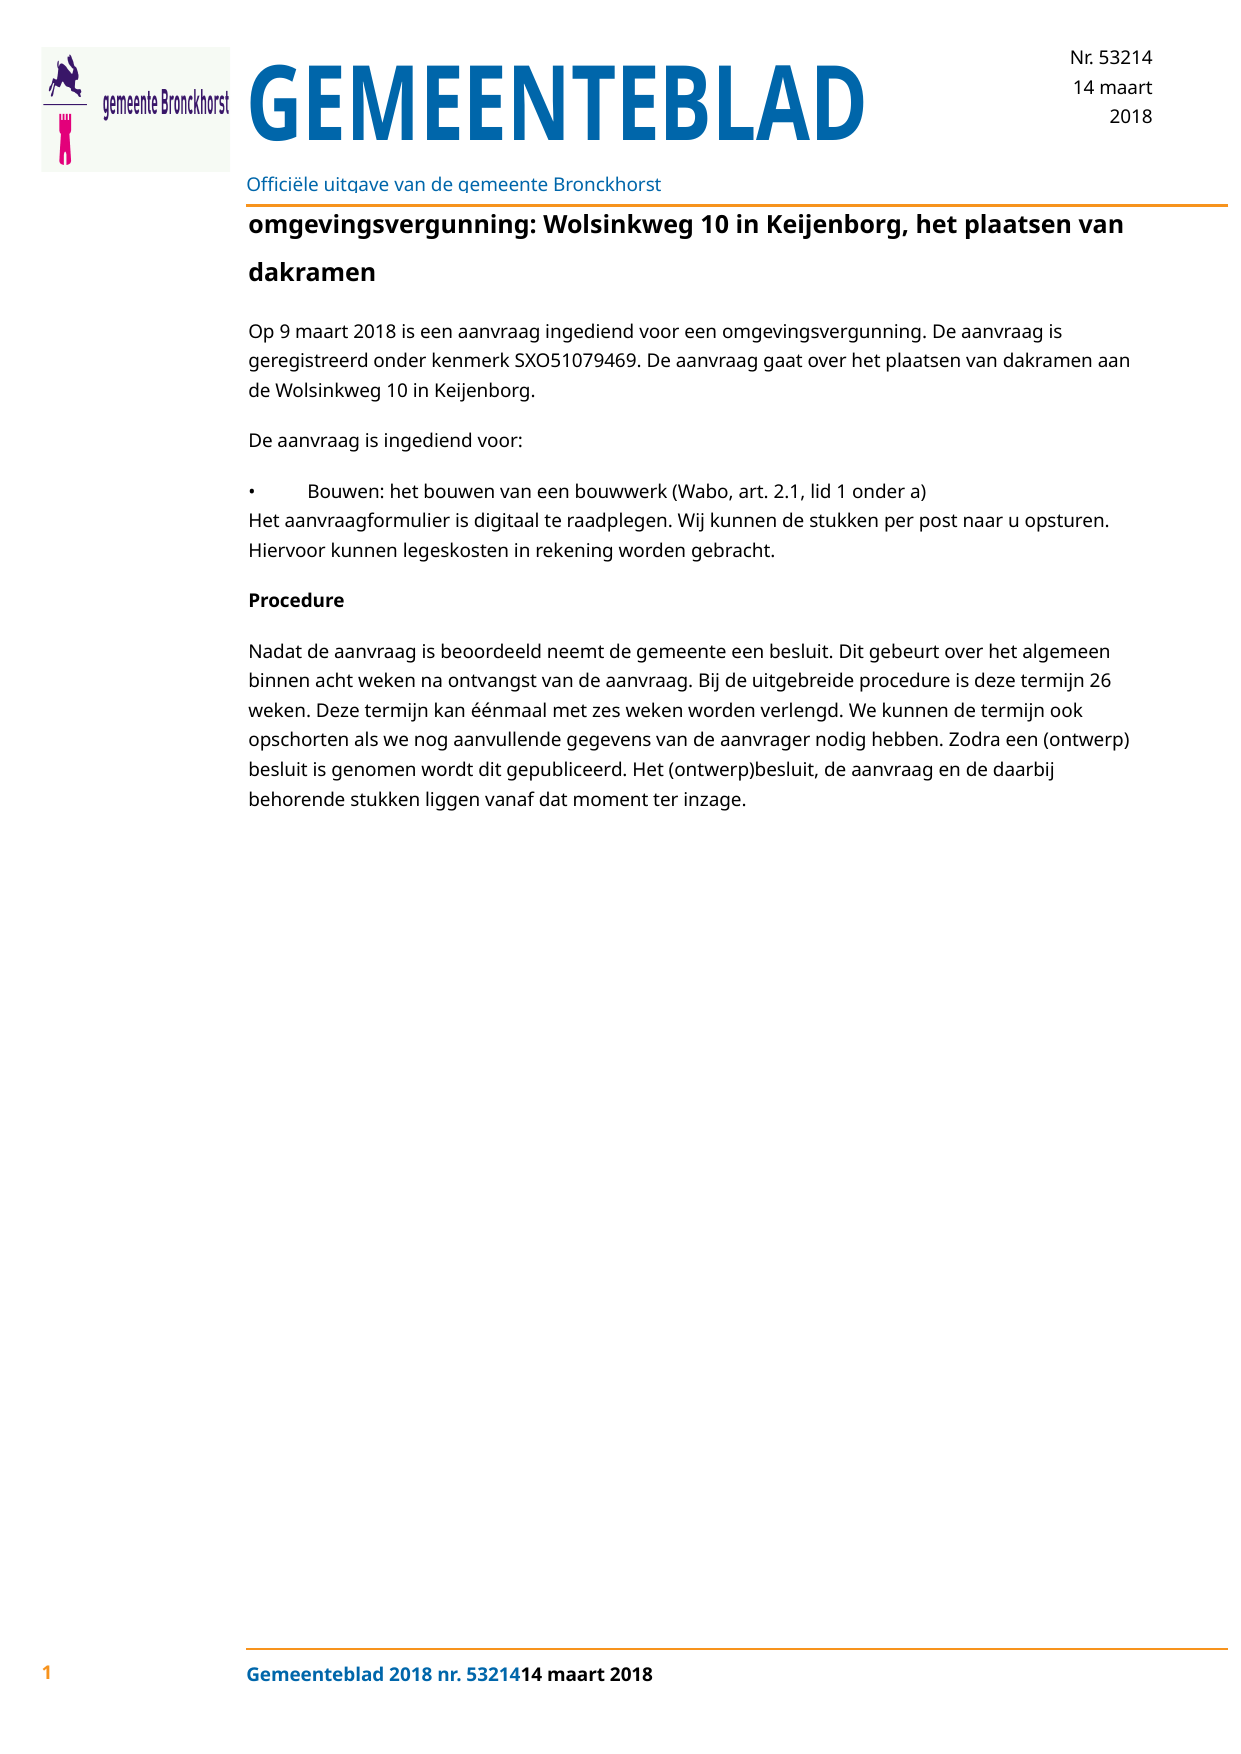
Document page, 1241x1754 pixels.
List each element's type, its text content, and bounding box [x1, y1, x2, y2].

text De aanvraag is ingediend voor: [248, 427, 1152, 453]
text Het aanvraagformulier is digitaal te raadplegen. Wij kunnen de stukken per post naar u opsturen. Hiervoor kunnen legeskosten in rekening worden gebracht. [248, 507, 1152, 563]
picture [41, 47, 231, 172]
text Procedure [248, 587, 1152, 613]
text Op 9 maart 2018 is een aanvraag ingediend voor een omgevingsvergunning. De aanvraag is geregistreerd onder kenmerk SXO51079469. De aanvraag gaat over het plaatsen van dakramen aan de Wolsinkweg 10 in Keijenborg. [248, 318, 1152, 403]
text Nadat de aanvraag is beoordeeld neemt de gemeente een besluit. Dit gebeurt over het algemeen binnen acht weken na ontvangst van de aanvraag. Bij de uitgebreide procedure is deze termijn 26 weken. Deze termijn kan éénmaal met zes weken worden verlengd. We kunnen de termijn ook opschorten als we nog aanvullende gegevens van de aanvrager nodig hebben. Zodra een (ontwerp) besluit is genomen wordt dit gepubliceerd. Het (ontwerp)besluit, de aanvraag en de daarbij behorende stukken liggen vanaf dat moment ter inzage. [248, 638, 1152, 812]
list Bouwen: het bouwen van een bouwwerk (Wabo, art. 2.1, lid 1 onder a) [248, 478, 1152, 504]
text omgevingsvergunning: Wolsinkweg 10 in Keijenborg, het plaatsen van dakramen [248, 207, 1152, 288]
